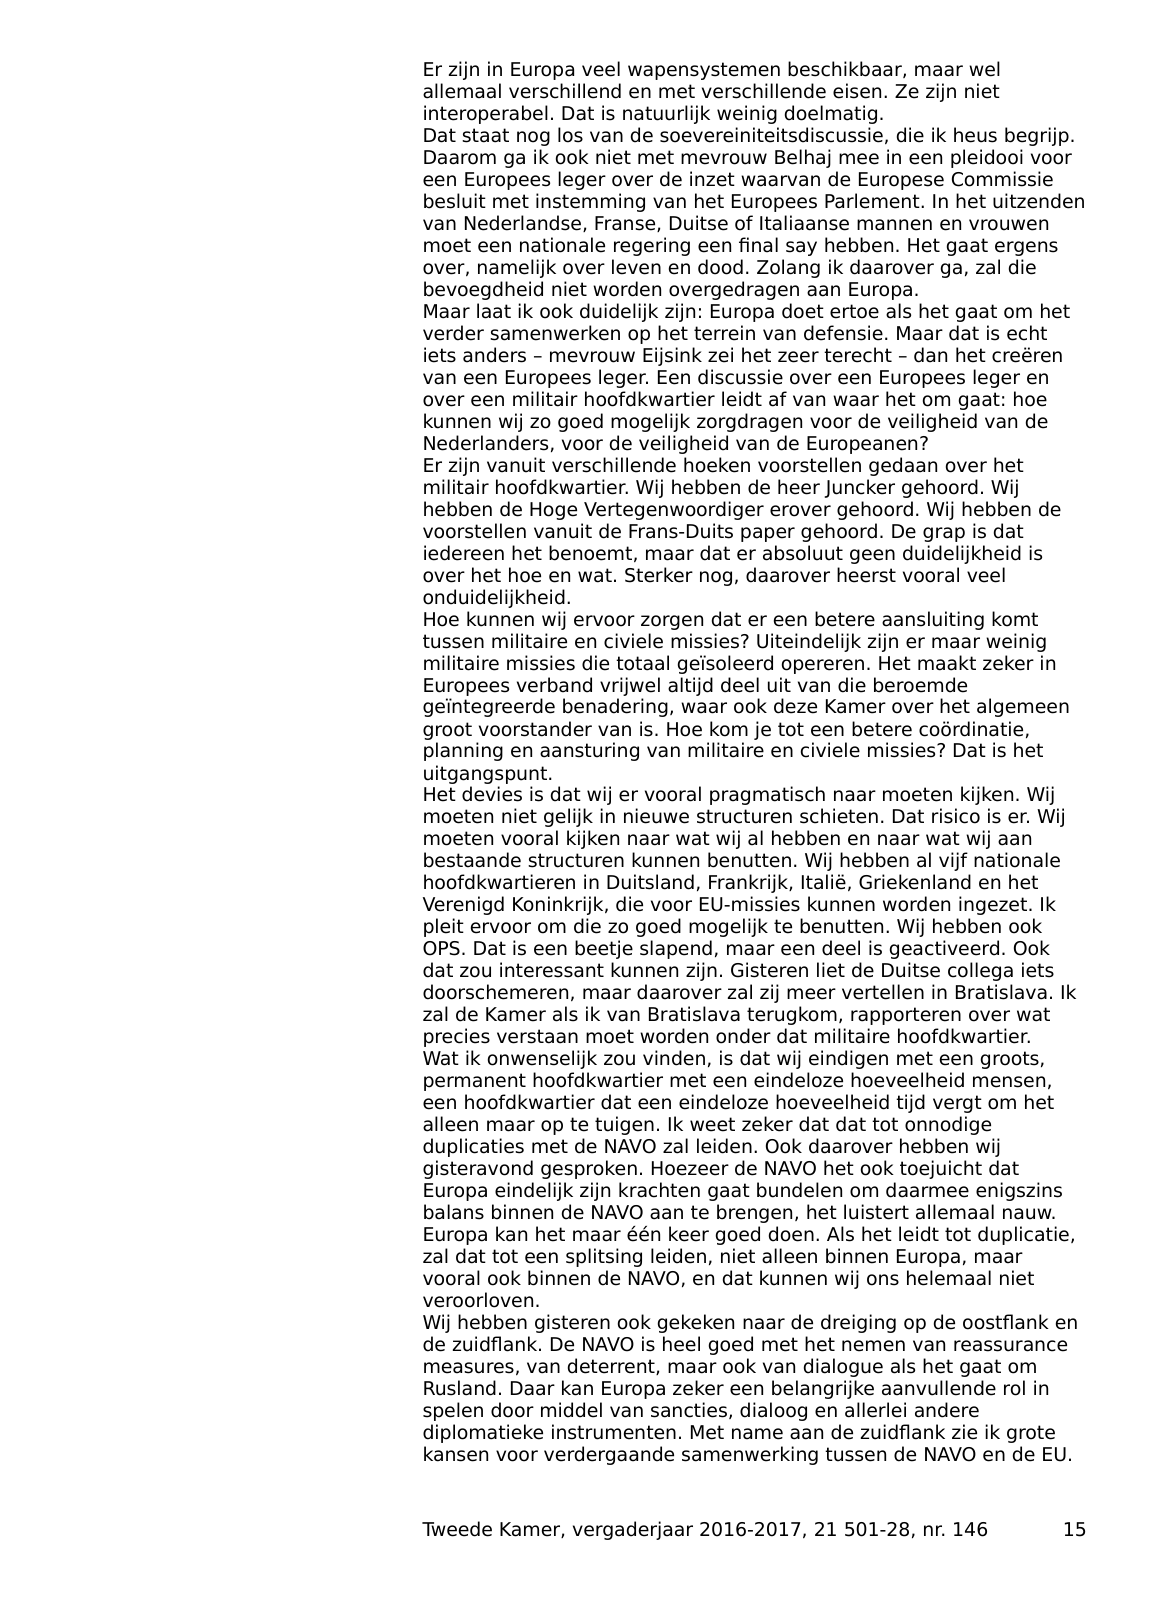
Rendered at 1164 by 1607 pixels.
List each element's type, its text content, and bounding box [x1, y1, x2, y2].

text Het devies is dat wij er vooral pragmatisch naar moeten kijken. Wij moeten niet gelijk in nieuwe structuren schieten. Dat risico is er. Wij moeten vooral kijken naar wat wij al hebben en naar wat wij aan bestaande structuren kunnen benutten. Wij hebben al vijf nationale hoofdkwartieren in Duitsland, Frankrijk, Italië, Griekenland en het Verenigd Koninkrijk, die voor EU-missies kunnen worden ingezet. Ik pleit ervoor om die zo goed mogelijk te benutten. Wij hebben ook OPS. Dat is een beetje slapend, maar een deel is geactiveerd. Ook dat zou interessant kunnen zijn. Gisteren liet de Duitse collega iets doorschemeren, maar daarover zal zij meer vertellen in Bratislava. Ik zal de Kamer als ik van Bratislava terugkom, rapporteren over wat precies verstaan moet worden onder dat militaire hoofdkwartier. [422, 784, 1087, 1048]
text Maar laat ik ook duidelijk zijn: Europa doet ertoe als het gaat om het verder samenwerken op het terrein van defensie. Maar dat is echt iets anders – mevrouw Eijsink zei het zeer terecht – dan het creëren van een Europees leger. Een discussie over een Europees leger en over een militair hoofdkwartier leidt af van waar het om gaat: hoe kunnen wij zo goed mogelijk zorgdragen voor de veiligheid van de Nederlanders, voor de veiligheid van de Europeanen? [422, 301, 1087, 455]
text Wij hebben gisteren ook gekeken naar de dreiging op de oostflank en de zuidflank. De NAVO is heel goed met het nemen van reassurance measures, van deterrent, maar ook van dialogue als het gaat om Rusland. Daar kan Europa zeker een belangrijke aanvullende rol in spelen door middel van sancties, dialoog en allerlei andere diplomatieke instrumenten. Met name aan de zuidflank zie ik grote kansen voor verdergaande samenwerking tussen de NAVO en de EU. [422, 1312, 1087, 1466]
text Er zijn in Europa veel wapensystemen beschikbaar, maar wel allemaal verschillend en met verschillende eisen. Ze zijn niet interoperabel. Dat is natuurlijk weinig doelmatig. [422, 59, 1087, 125]
text Wat ik onwenselijk zou vinden, is dat wij eindigen met een groots, permanent hoofdkwartier met een eindeloze hoeveelheid mensen, een hoofdkwartier dat een eindeloze hoeveelheid tijd vergt om het alleen maar op te tuigen. Ik weet zeker dat dat tot onnodige duplicaties met de NAVO zal leiden. Ook daarover hebben wij gisteravond gesproken. Hoezeer de NAVO het ook toejuicht dat Europa eindelijk zijn krachten gaat bundelen om daarmee enigszins balans binnen de NAVO aan te brengen, het luistert allemaal nauw. Europa kan het maar één keer goed doen. Als het leidt tot duplicatie, zal dat tot een splitsing leiden, niet alleen binnen Europa, maar vooral ook binnen de NAVO, en dat kunnen wij ons helemaal niet veroorloven. [422, 1048, 1087, 1312]
text Dat staat nog los van de soevereiniteitsdiscussie, die ik heus begrijp. Daarom ga ik ook niet met mevrouw Belhaj mee in een pleidooi voor een Europees leger over de inzet waarvan de Europese Commissie besluit met instemming van het Europees Parlement. In het uitzenden van Nederlandse, Franse, Duitse of Italiaanse mannen en vrouwen moet een nationale regering een final say hebben. Het gaat ergens over, namelijk over leven en dood. Zolang ik daarover ga, zal die bevoegdheid niet worden overgedragen aan Europa. [422, 125, 1087, 301]
text Er zijn vanuit verschillende hoeken voorstellen gedaan over het militair hoofdkwartier. Wij hebben de heer Juncker gehoord. Wij hebben de Hoge Vertegenwoordiger erover gehoord. Wij hebben de voorstellen vanuit de Frans-Duits paper gehoord. De grap is dat iedereen het benoemt, maar dat er absoluut geen duidelijkheid is over het hoe en wat. Sterker nog, daarover heerst vooral veel onduidelijkheid. [422, 455, 1087, 608]
text Hoe kunnen wij ervoor zorgen dat er een betere aansluiting komt tussen militaire en civiele missies? Uiteindelijk zijn er maar weinig militaire missies die totaal geïsoleerd opereren. Het maakt zeker in Europees verband vrijwel altijd deel uit van die beroemde geïntegreerde benadering, waar ook deze Kamer over het algemeen groot voorstander van is. Hoe kom je tot een betere coördinatie, planning en aansturing van militaire en civiele missies? Dat is het uitgangspunt. [422, 608, 1087, 784]
